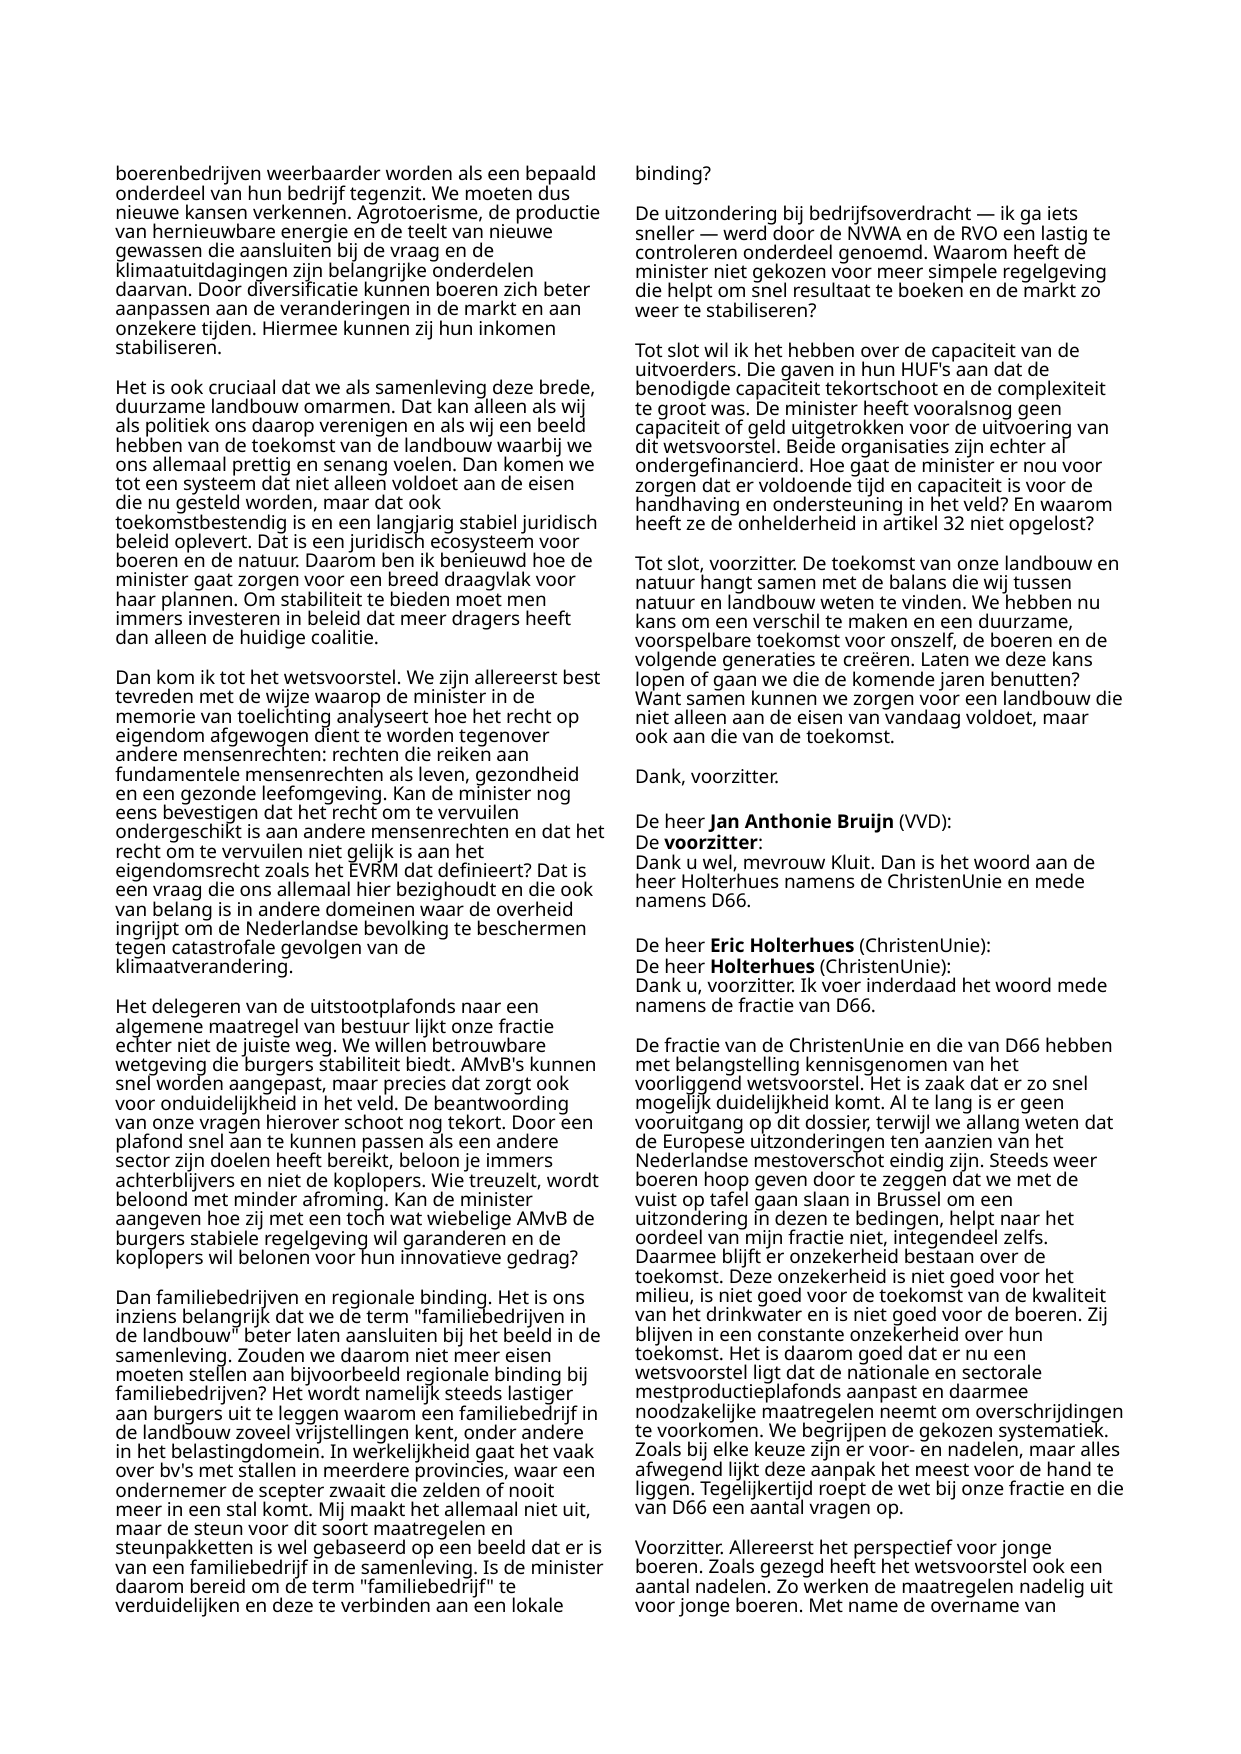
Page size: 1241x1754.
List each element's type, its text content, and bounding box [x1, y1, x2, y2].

text Voorzitter. Allereerst het perspectief voor jonge boeren. Zoals gezegd heeft het wetsvoorstel ook een aantal nadelen. Zo werken de maatregelen nadelig uit voor jonge boeren. Met name de overname van [635, 1539, 1125, 1616]
text De heer Holterhues (ChristenUnie): [635, 958, 1125, 977]
text Dank, voorzitter. [635, 768, 1125, 788]
text Tot slot, voorzitter. De toekomst van onze landbouw en natuur hangt samen met de balans die wij tussen natuur en landbouw weten te vinden. We hebben nu kans om een verschil te maken en een duurzame, voorspelbare toekomst voor onszelf, de boeren en de volgende generaties te creëren. Laten we deze kans lopen of gaan we die de komende jaren benutten? Want samen kunnen we zorgen voor een landbouw die niet alleen aan de eisen van vandaag voldoet, maar ook aan die van de toekomst. [635, 555, 1125, 748]
text Dan familiebedrijven en regionale binding. Het is ons inziens belangrijk dat we de term "familiebedrijven in de landbouw" beter laten aansluiten bij het beeld in de samenleving. Zouden we daarom niet meer eisen moeten stellen aan bijvoorbeeld regionale binding bij familiebedrijven? Het wordt namelijk steeds lastiger aan burgers uit te leggen waarom een familiebedrijf in de landbouw zoveel vrijstellingen kent, onder andere in het belastingdomein. In werkelijkheid gaat het vaak over bv's met stallen in meerdere provincies, waar een ondernemer de scepter zwaait die zelden of nooit meer in een stal komt. Mij maakt het allemaal niet uit, maar de steun voor dit soort maatregelen en steunpakketten is wel gebaseerd op een beeld dat er is van een familiebedrijf in de samenleving. Is de minister daarom bereid om de term "familiebedrijf" te verduidelijken en deze te verbinden aan een lokale [115, 1289, 605, 1616]
text Dank u, voorzitter. Ik voer inderdaad het woord mede namens de fractie van D66. [635, 977, 1125, 1016]
text Tot slot wil ik het hebben over de capaciteit van de uitvoerders. Die gaven in hun HUF's aan dat de benodigde capaciteit tekortschoot en de complexiteit te groot was. De minister heeft vooralsnog geen capaciteit of geld uitgetrokken voor de uitvoering van dit wetsvoorstel. Beide organisaties zijn echter al ondergefinancierd. Hoe gaat de minister er nou voor zorgen dat er voldoende tijd en capaciteit is voor de handhaving en ondersteuning in het veld? En waarom heeft ze de onhelderheid in artikel 32 niet opgelost? [635, 342, 1125, 534]
text binding? [635, 165, 1125, 184]
text De fractie van de ChristenUnie en die van D66 hebben met belangstelling kennisgenomen van het voorliggend wetsvoorstel. Het is zaak dat er zo snel mogelijk duidelijkheid komt. Al te lang is er geen vooruitgang op dit dossier, terwijl we allang weten dat de Europese uitzonderingen ten aanzien van het Nederlandse mestoverschot eindig zijn. Steeds weer boeren hoop geven door te zeggen dat we met de vuist op tafel gaan slaan in Brussel om een uitzondering in dezen te bedingen, helpt naar het oordeel van mijn fractie niet, integendeel zelfs. Daarmee blijft er onzekerheid bestaan over de toekomst. Deze onzekerheid is niet goed voor het milieu, is niet goed voor de toekomst van de kwaliteit van het drinkwater en is niet goed voor de boeren. Zij blijven in een constante onzekerheid over hun toekomst. Het is daarom goed dat er nu een wetsvoorstel ligt dat de nationale en sectorale mestproductieplafonds aanpast en daarmee noodzakelijke maatregelen neemt om overschrijdingen te voorkomen. We begrijpen de gekozen systematiek. Zoals bij elke keuze zijn er voor- en nadelen, maar alles afwegend lijkt deze aanpak het meest voor de hand te liggen. Tegelijkertijd roept de wet bij onze fractie en die van D66 een aantal vragen op. [635, 1037, 1125, 1518]
text De heer Jan Anthonie Bruijn (VVD): [635, 809, 1125, 834]
text De uitzondering bij bedrijfsoverdracht — ik ga iets sneller — werd door de NVWA en de RVO een lastig te controleren onderdeel genoemd. Waarom heeft de minister niet gekozen voor meer simpele regelgeving die helpt om snel resultaat te boeken en de markt zo weer te stabiliseren? [635, 205, 1125, 321]
text Dank u wel, mevrouw Kluit. Dan is het woord aan de heer Holterhues namens de ChristenUnie en mede namens D66. [635, 854, 1125, 911]
text boerenbedrijven weerbaarder worden als een bepaald onderdeel van hun bedrijf tegenzit. We moeten dus nieuwe kansen verkennen. Agrotoerisme, de productie van hernieuwbare energie en de teelt van nieuwe gewassen die aansluiten bij de vraag en de klimaatuitdagingen zijn belangrijke onderdelen daarvan. Door diversificatie kunnen boeren zich beter aanpassen aan de veranderingen in de markt en aan onzekere tijden. Hiermee kunnen zij hun inkomen stabiliseren. [115, 165, 605, 358]
text De voorzitter: [635, 834, 1125, 854]
text Dan kom ik tot het wetsvoorstel. We zijn allereerst best tevreden met de wijze waarop de minister in de memorie van toelichting analyseert hoe het recht op eigendom afgewogen dient te worden tegenover andere mensenrechten: rechten die reiken aan fundamentele mensenrechten als leven, gezondheid en een gezonde leefomgeving. Kan de minister nog eens bevestigen dat het recht om te vervuilen ondergeschikt is aan andere mensenrechten en dat het recht om te vervuilen niet gelijk is aan het eigendomsrecht zoals het EVRM dat definieert? Dat is een vraag die ons allemaal hier bezighoudt en die ook van belang is in andere domeinen waar de overheid ingrijpt om de Nederlandse bevolking te beschermen tegen catastrofale gevolgen van de klimaatverandering. [115, 669, 605, 978]
text Het delegeren van de uitstootplafonds naar een algemene maatregel van bestuur lijkt onze fractie echter niet de juiste weg. We willen betrouwbare wetgeving die burgers stabiliteit biedt. AMvB's kunnen snel worden aangepast, maar precies dat zorgt ook voor onduidelijkheid in het veld. De beantwoording van onze vragen hierover schoot nog tekort. Door een plafond snel aan te kunnen passen als een andere sector zijn doelen heeft bereikt, beloon je immers achterblijvers en niet de koplopers. Wie treuzelt, wordt beloond met minder afroming. Kan de minister aangeven hoe zij met een toch wat wiebelige AMvB de burgers stabiele regelgeving wil garanderen en de koplopers wil belonen voor hun innovatieve gedrag? [115, 998, 605, 1268]
text De heer Eric Holterhues (ChristenUnie): [635, 932, 1125, 958]
text Het is ook cruciaal dat we als samenleving deze brede, duurzame landbouw omarmen. Dat kan alleen als wij als politiek ons daarop verenigen en als wij een beeld hebben van de toekomst van de landbouw waarbij we ons allemaal prettig en senang voelen. Dan komen we tot een systeem dat niet alleen voldoet aan de eisen die nu gesteld worden, maar dat ook toekomstbestendig is en een langjarig stabiel juridisch beleid oplevert. Dat is een juridisch ecosysteem voor boeren en de natuur. Daarom ben ik benieuwd hoe de minister gaat zorgen voor een breed draagvlak voor haar plannen. Om stabiliteit te bieden moet men immers investeren in beleid dat meer dragers heeft dan alleen de huidige coalitie. [115, 379, 605, 648]
